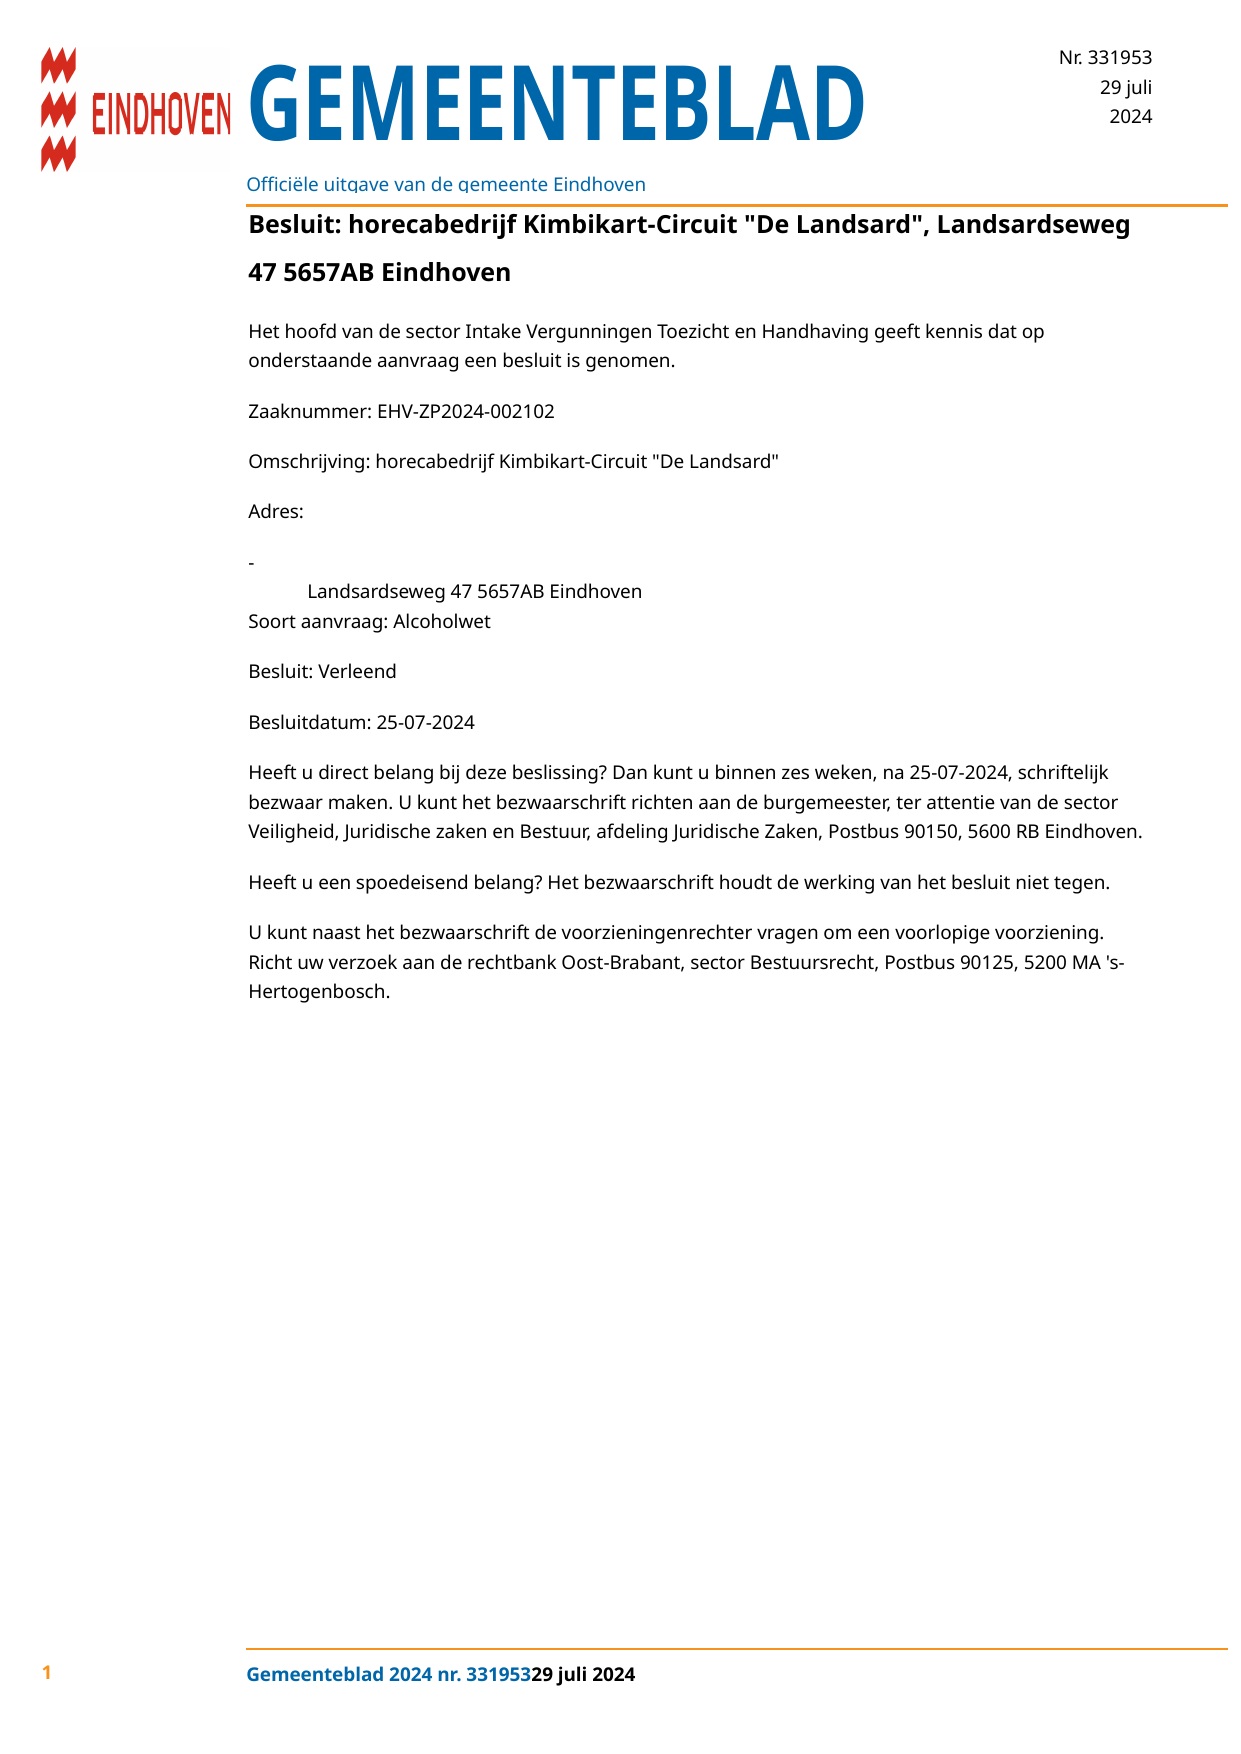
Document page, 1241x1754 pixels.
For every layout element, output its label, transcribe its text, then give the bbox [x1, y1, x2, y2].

text Besluitdatum: 25-07-2024 [248, 709, 1152, 735]
list Landsardseweg 47 5657AB Eindhoven [248, 579, 1152, 604]
picture [41, 47, 231, 172]
text Adres: [248, 499, 1152, 524]
text Het hoofd van de sector Intake Vergunningen Toezicht en Handhaving geeft kennis dat op onderstaande aanvraag een besluit is genomen. [248, 318, 1152, 373]
text Soort aanvraag: Alcoholwet [248, 608, 1152, 634]
text Besluit: Verleend [248, 659, 1152, 684]
text Heeft u een spoedeisend belang? Het bezwaarschrift houdt de werking van het besluit niet tegen. [248, 869, 1152, 895]
text Besluit: horecabedrijf Kimbikart-Circuit "De Landsard", Landsardseweg 47 5657AB Eindhoven [248, 207, 1152, 288]
text Zaaknummer: EHV-ZP2024-002102 [248, 398, 1152, 424]
text Omschrijving: horecabedrijf Kimbikart-Circuit "De Landsard" [248, 448, 1152, 474]
text U kunt naast het bezwaarschrift de voorzieningenrechter vragen om een voorlopige voorziening. Richt uw verzoek aan de rechtbank Oost-Brabant, sector Bestuursrecht, Postbus 90125, 5200 MA 's-Hertogenbosch. [248, 919, 1152, 1004]
text Heeft u direct belang bij deze beslissing? Dan kunt u binnen zes weken, na 25-07-2024, schriftelijk bezwaar maken. U kunt het bezwaarschrift richten aan de burgemeester, ter attentie van de sector Veiligheid, Juridische zaken en Bestuur, afdeling Juridische Zaken, Postbus 90150, 5600 RB Eindhoven. [248, 759, 1152, 844]
